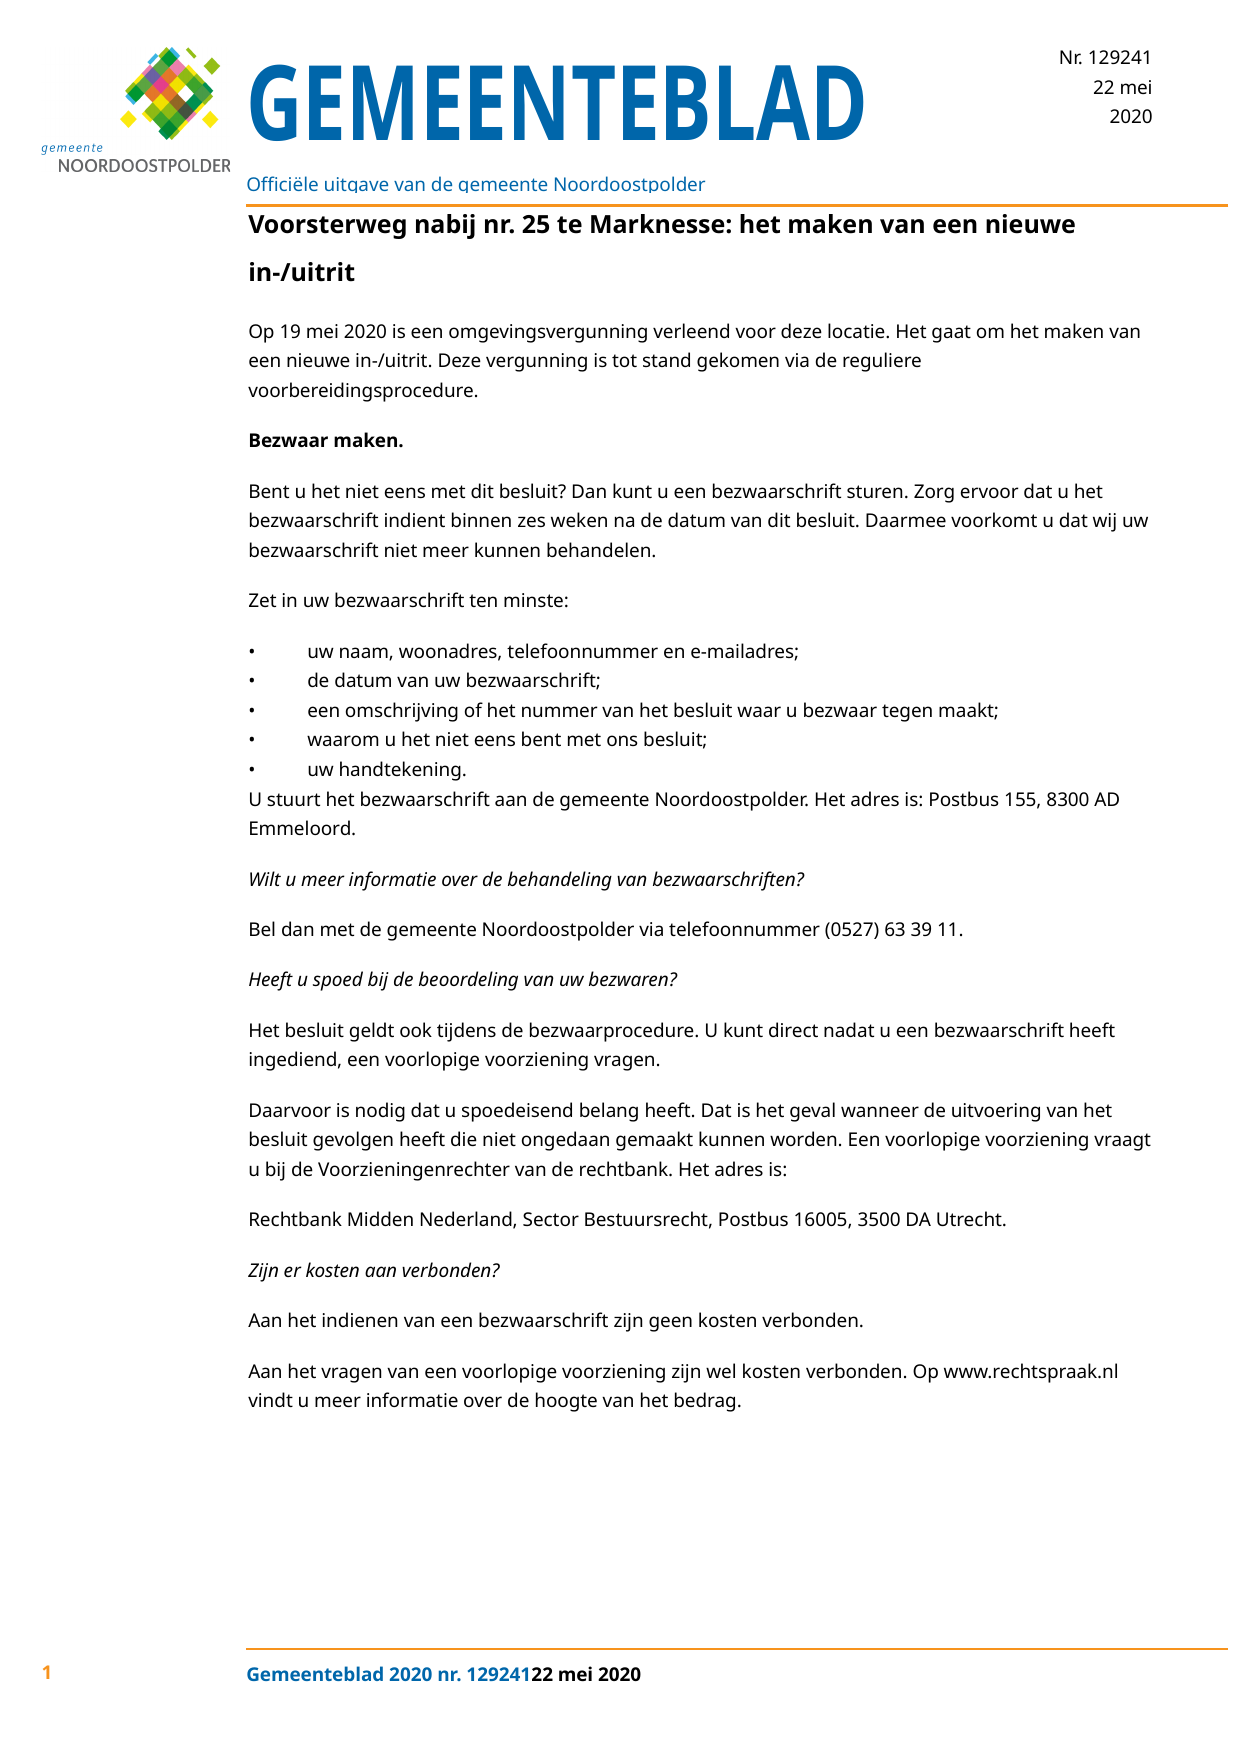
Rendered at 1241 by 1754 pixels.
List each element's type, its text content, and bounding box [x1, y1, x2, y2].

text Aan het indienen van een bezwaarschrift zijn geen kosten verbonden. [248, 1307, 1152, 1333]
text Zijn er kosten aan verbonden? [248, 1257, 1152, 1283]
text Voorsterweg nabij nr. 25 te Marknesse: het maken van een nieuwe in-/uitrit [248, 207, 1152, 288]
text Heeft u spoed bij de beoordeling van uw bezwaren? [248, 967, 1152, 992]
text Bent u het niet eens met dit besluit? Dan kunt u een bezwaarschrift sturen. Zorg ervoor dat u het bezwaarschrift indient binnen zes weken na de datum van dit besluit. Daarmee voorkomt u dat wij uw bezwaarschrift niet meer kunnen behandelen. [248, 478, 1152, 563]
list waarom u het niet eens bent met ons besluit; [248, 727, 1152, 752]
list uw naam, woonadres, telefoonnummer en e-mailadres; [248, 638, 1152, 664]
text Wilt u meer informatie over de behandeling van bezwaarschriften? [248, 866, 1152, 892]
list een omschrijving of het nummer van het besluit waar u bezwaar tegen maakt; [248, 697, 1152, 723]
list de datum van uw bezwaarschrift; [248, 667, 1152, 693]
text Daarvoor is nodig dat u spoedeisend belang heeft. Dat is het geval wanneer de uitvoering van het besluit gevolgen heeft die niet ongedaan gemaakt kunnen worden. Een voorlopige voorziening vraagt u bij de Voorzieningenrechter van de rechtbank. Het adres is: [248, 1097, 1152, 1182]
text Aan het vragen van een voorlopige voorziening zijn wel kosten verbonden. Op www.rechtspraak.nl vindt u meer informatie over de hoogte van het bedrag. [248, 1358, 1152, 1413]
text Op 19 mei 2020 is een omgevingsvergunning verleend voor deze locatie. Het gaat om het maken van een nieuwe in-/uitrit. Deze vergunning is tot stand gekomen via de reguliere voorbereidingsprocedure. [248, 318, 1152, 403]
list uw handtekening. [248, 756, 1152, 782]
picture [41, 47, 231, 172]
text U stuurt het bezwaarschrift aan de gemeente Noordoostpolder. Het adres is: Postbus 155, 8300 AD Emmeloord. [248, 786, 1152, 841]
text Bezwaar maken. [248, 427, 1152, 453]
text Zet in uw bezwaarschrift ten minste: [248, 587, 1152, 613]
text Rechtbank Midden Nederland, Sector Bestuursrecht, Postbus 16005, 3500 DA Utrecht. [248, 1207, 1152, 1232]
text Het besluit geldt ook tijdens de bezwaarprocedure. U kunt direct nadat u een bezwaarschrift heeft ingediend, een voorlopige voorziening vragen. [248, 1017, 1152, 1072]
text Bel dan met de gemeente Noordoostpolder via telefoonnummer (0527) 63 39 11. [248, 916, 1152, 942]
